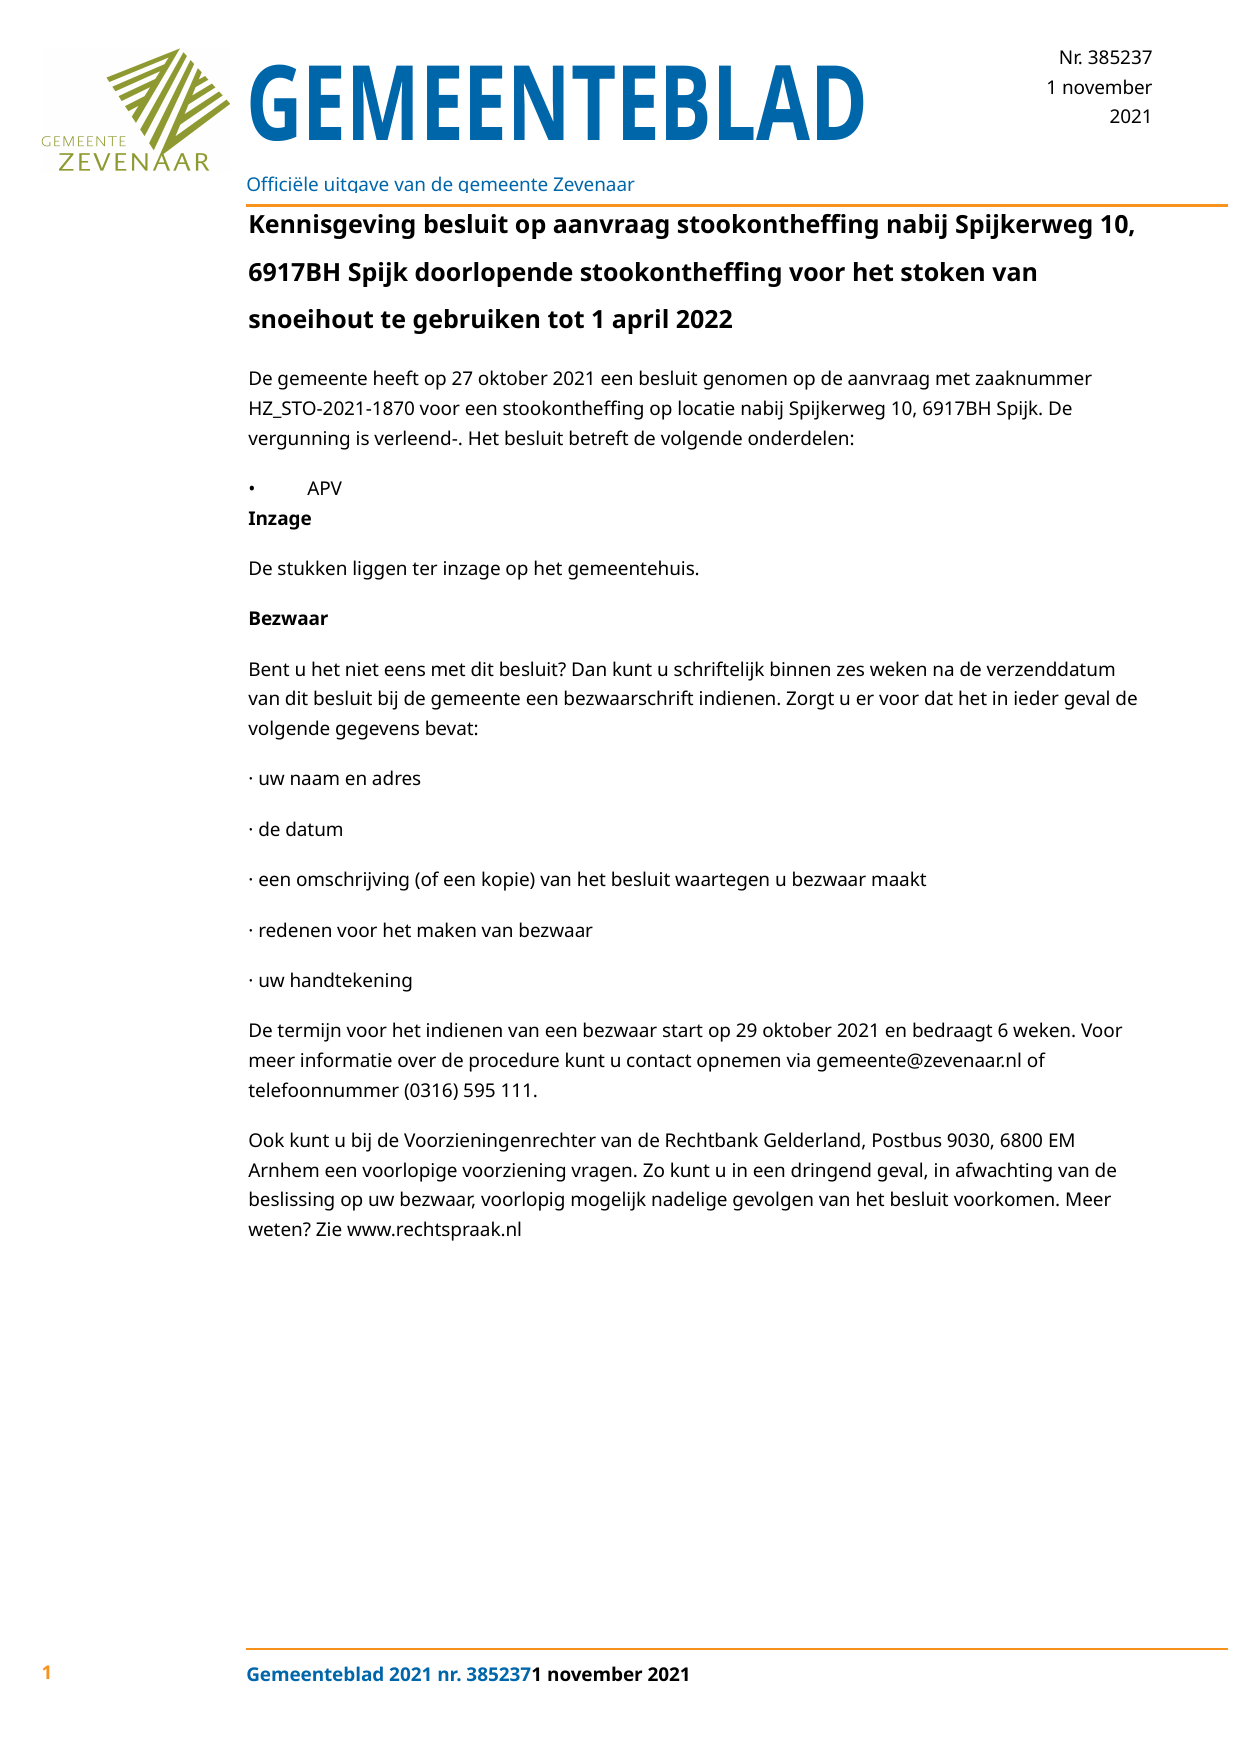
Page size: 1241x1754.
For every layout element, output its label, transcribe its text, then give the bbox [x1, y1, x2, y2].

list APV [248, 475, 1152, 501]
text Inzage [248, 505, 1152, 530]
text · uw naam en adres [248, 766, 1152, 791]
text De stukken liggen ter inzage op het gemeentehuis. [248, 555, 1152, 581]
text Kennisgeving besluit op aanvraag stookontheffing nabij Spijkerweg 10, 6917BH Spijk doorlopende stookontheffing voor het stoken van snoeihout te gebruiken tot 1 april 2022 [248, 207, 1152, 336]
text · redenen voor het maken van bezwaar [248, 917, 1152, 942]
text · uw handtekening [248, 967, 1152, 993]
text Bent u het niet eens met dit besluit? Dan kunt u schriftelijk binnen zes weken na de verzenddatum van dit besluit bij de gemeente een bezwaarschrift indienen. Zorgt u er voor dat het in ieder geval de volgende gegevens bevat: [248, 656, 1152, 741]
text · een omschrijving (of een kopie) van het besluit waartegen u bezwaar maakt [248, 866, 1152, 892]
picture [41, 47, 231, 172]
text Ook kunt u bij de Voorzieningenrechter van de Rechtbank Gelderland, Postbus 9030, 6800 EM Arnhem een voorlopige voorziening vragen. Zo kunt u in een dringend geval, in afwachting van de beslissing op uw bezwaar, voorlopig mogelijk nadelige gevolgen van het besluit voorkomen. Meer weten? Zie www.rechtspraak.nl [248, 1127, 1152, 1242]
text Bezwaar [248, 606, 1152, 631]
text De gemeente heeft op 27 oktober 2021 een besluit genomen op de aanvraag met zaaknummer HZ_STO-2021-1870 voor een stookontheffing op locatie nabij Spijkerweg 10, 6917BH Spijk. De vergunning is verleend-. Het besluit betreft de volgende onderdelen: [248, 366, 1152, 450]
text · de datum [248, 816, 1152, 842]
text De termijn voor het indienen van een bezwaar start op 29 oktober 2021 en bedraagt 6 weken. Voor meer informatie over de procedure kunt u contact opnemen via gemeente@zevenaar.nl of telefoonnummer (0316) 595 111. [248, 1018, 1152, 1102]
